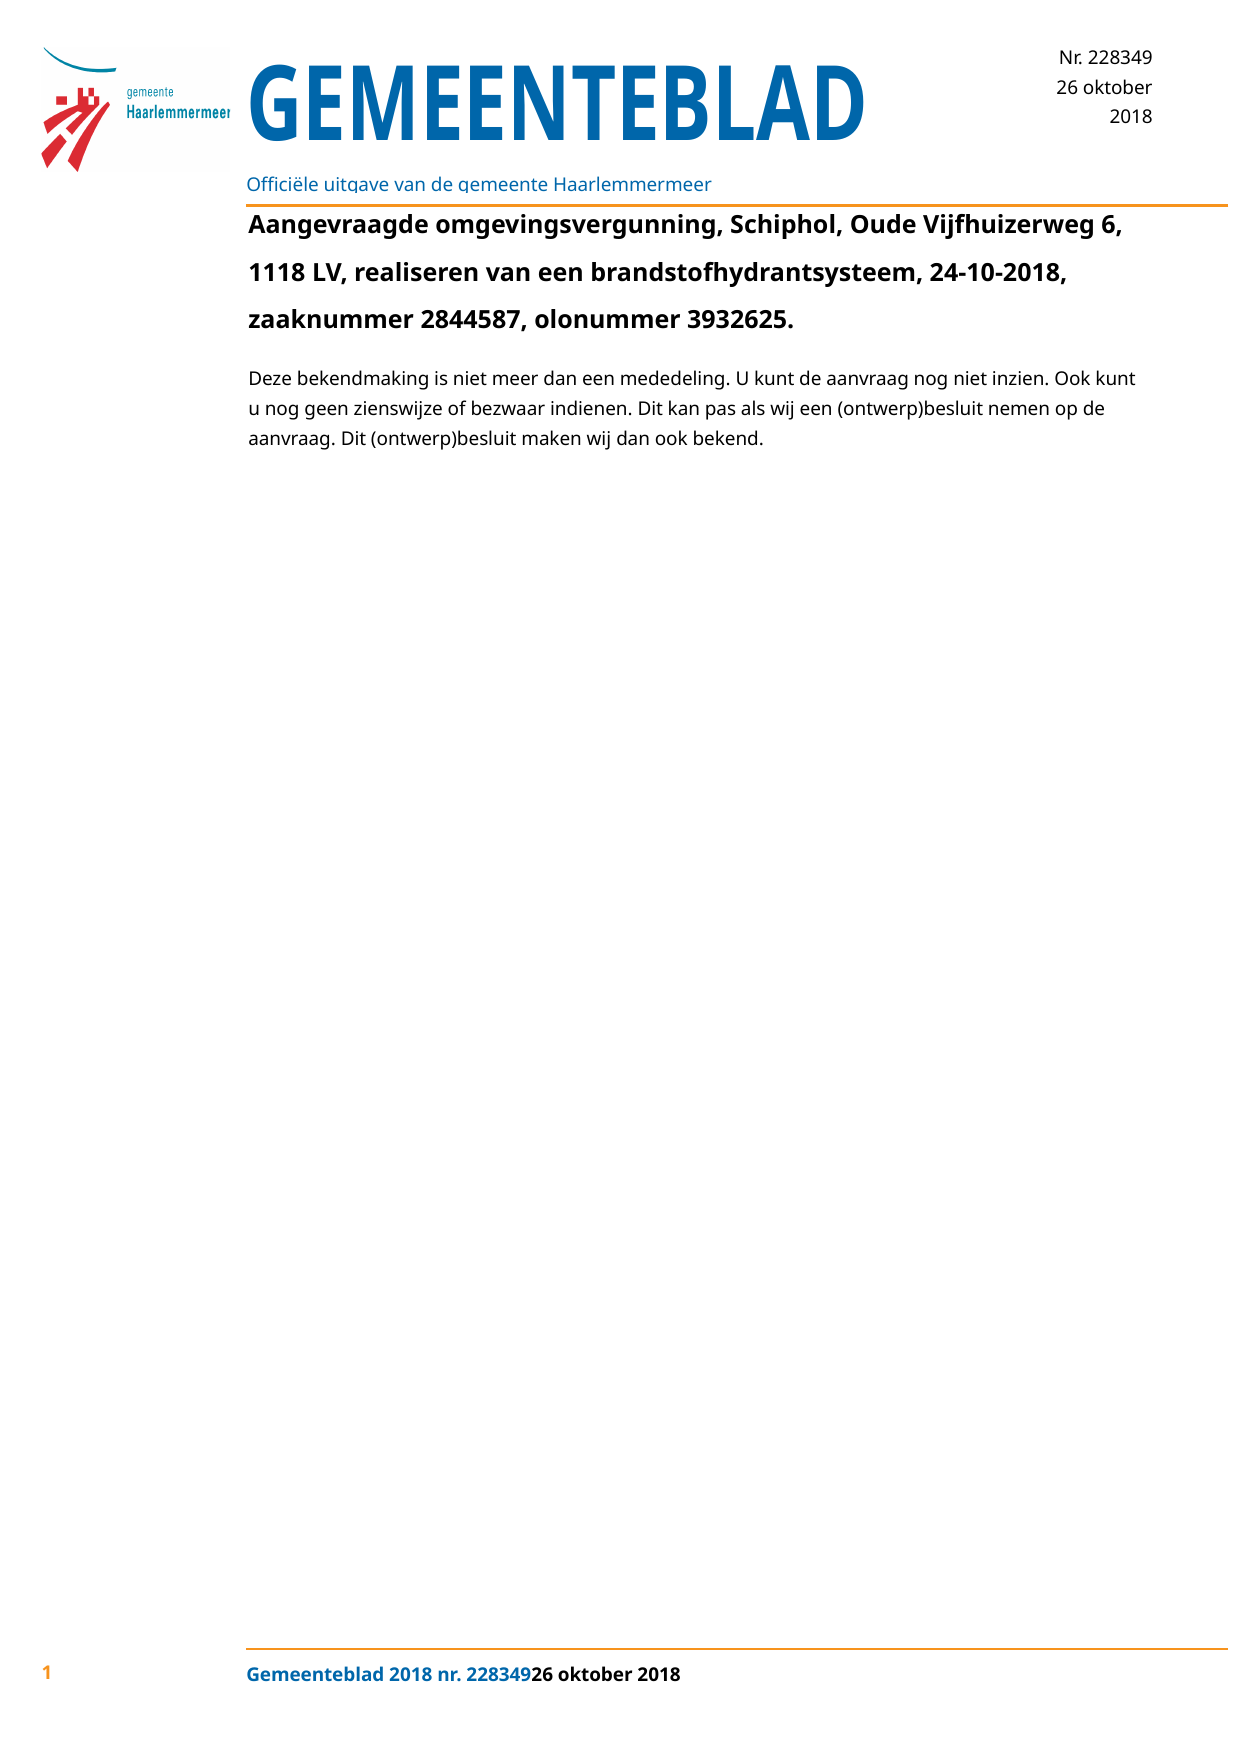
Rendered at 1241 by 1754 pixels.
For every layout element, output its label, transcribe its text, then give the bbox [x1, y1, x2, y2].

picture [41, 47, 231, 172]
text Aangevraagde omgevingsvergunning, Schiphol, Oude Vijfhuizerweg 6, 1118 LV, realiseren van een brandstofhydrantsysteem, 24-10-2018, zaaknummer 2844587, olonummer 3932625. [248, 207, 1152, 336]
text Deze bekendmaking is niet meer dan een mededeling. U kunt de aanvraag nog niet inzien. Ook kunt u nog geen zienswijze of bezwaar indienen. Dit kan pas als wij een (ontwerp)besluit nemen op de aanvraag. Dit (ontwerp)besluit maken wij dan ook bekend. [248, 366, 1152, 450]
